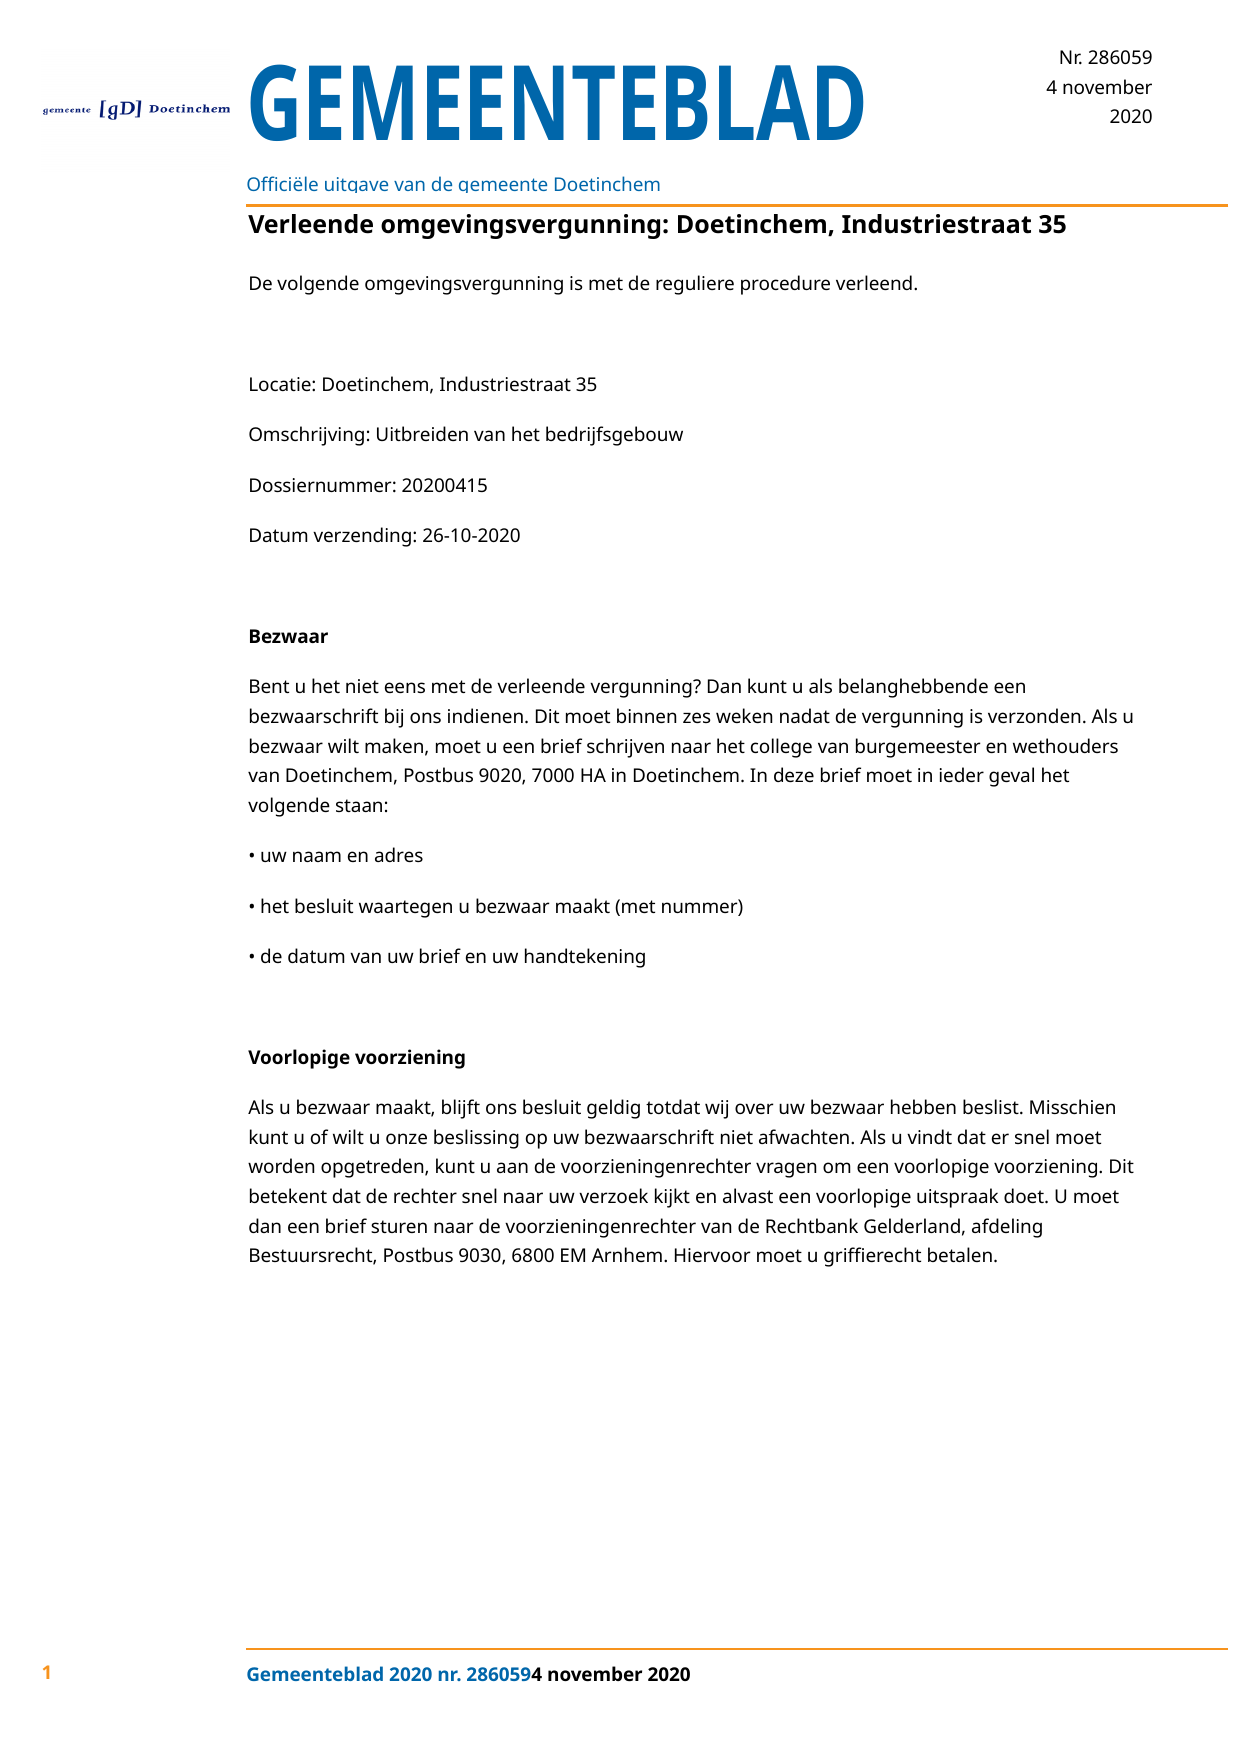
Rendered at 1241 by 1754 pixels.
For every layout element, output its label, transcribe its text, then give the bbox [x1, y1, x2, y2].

text • het besluit waartegen u bezwaar maakt (met nummer) [248, 893, 1152, 918]
text Bent u het niet eens met de verleende vergunning? Dan kunt u als belanghebbende een bezwaarschrift bij ons indienen. Dit moet binnen zes weken nadat de vergunning is verzonden. Als u bezwaar wilt maken, moet u een brief schrijven naar het college van burgemeester en wethouders van Doetinchem, Postbus 9020, 7000 HA in Doetinchem. In deze brief moet in ieder geval het volgende staan: [248, 674, 1152, 818]
text Locatie: Doetinchem, Industriestraat 35 [248, 371, 1152, 397]
text Dossiernummer: 20200415 [248, 472, 1152, 498]
text Datum verzending: 26-10-2020 [248, 522, 1152, 548]
picture [41, 47, 231, 172]
text Als u bezwaar maakt, blijft ons besluit geldig totdat wij over uw bezwaar hebben beslist. Misschien kunt u of wilt u onze beslissing op uw bezwaarschrift niet afwachten. Als u vindt dat er snel moet worden opgetreden, kunt u aan de voorzieningenrechter vragen om een voorlopige voorziening. Dit betekent dat de rechter snel naar uw verzoek kijkt en alvast een voorlopige uitspraak doet. U moet dan een brief sturen naar de voorzieningenrechter van de Rechtbank Gelderland, afdeling Bestuursrecht, Postbus 9030, 6800 EM Arnhem. Hiervoor moet u griffierecht betalen. [248, 1094, 1152, 1268]
text De volgende omgevingsvergunning is met de reguliere procedure verleend. [248, 270, 1152, 296]
text Verleende omgevingsvergunning: Doetinchem, Industriestraat 35 [248, 207, 1152, 241]
text • de datum van uw brief en uw handtekening [248, 943, 1152, 969]
text • uw naam en adres [248, 842, 1152, 868]
text Omschrijving: Uitbreiden van het bedrijfsgebouw [248, 422, 1152, 447]
text Voorlopige voorziening [248, 1044, 1152, 1070]
text Bezwaar [248, 623, 1152, 649]
